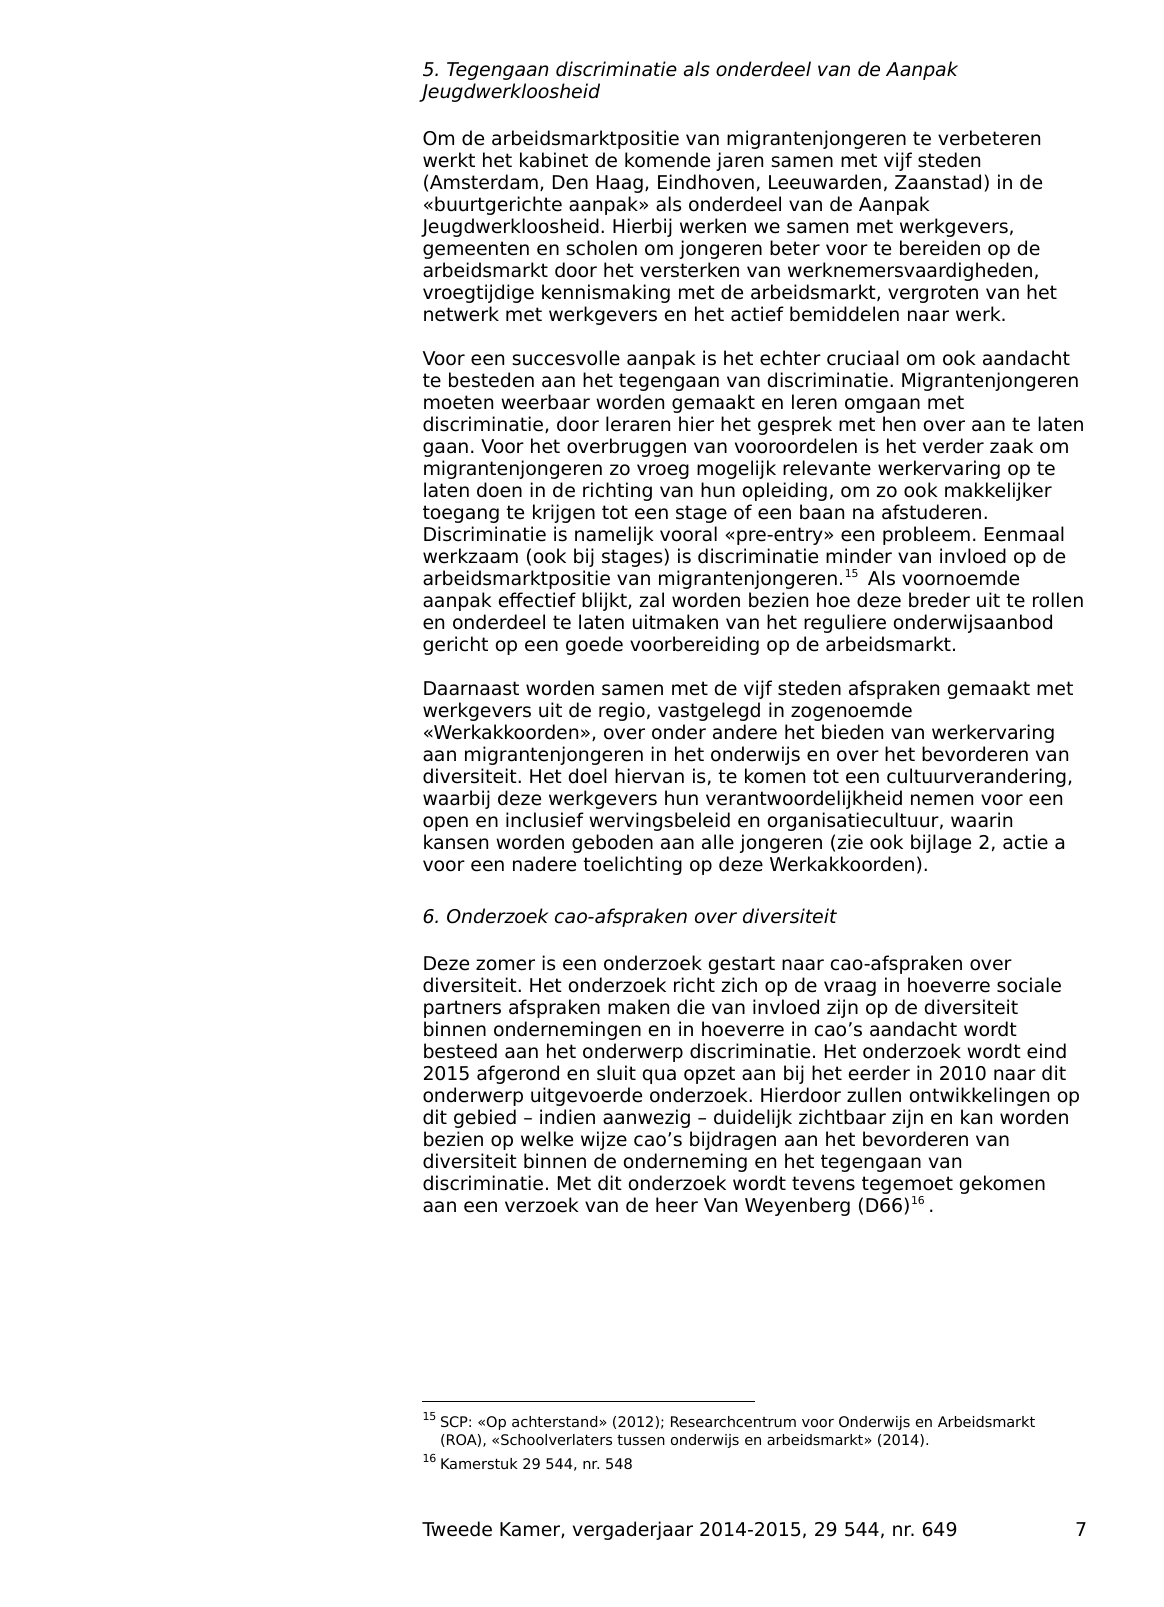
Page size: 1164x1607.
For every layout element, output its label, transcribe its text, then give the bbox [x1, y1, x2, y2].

text Om de arbeidsmarktpositie van migrantenjongeren te verbeteren werkt het kabinet de komende jaren samen met vijf steden (Amsterdam, Den Haag, Eindhoven, Leeuwarden, Zaanstad) in de «buurtgerichte aanpak» als onderdeel van de Aanpak Jeugdwerkloosheid. Hierbij werken we samen met werkgevers, gemeenten en scholen om jongeren beter voor te bereiden op de arbeidsmarkt door het versterken van werknemersvaardigheden, vroegtijdige kennismaking met de arbeidsmarkt, vergroten van het netwerk met werkgevers en het actief bemiddelen naar werk. [422, 128, 1087, 326]
text Deze zomer is een onderzoek gestart naar cao-afspraken over diversiteit. Het onderzoek richt zich op de vraag in hoeverre sociale partners afspraken maken die van invloed zijn op de diversiteit binnen ondernemingen en in hoeverre in cao’s aandacht wordt besteed aan het onderwerp discriminatie. Het onderzoek wordt eind 2015 afgerond en sluit qua opzet aan bij het eerder in 2010 naar dit onderwerp uitgevoerde onderzoek. Hierdoor zullen ontwikkelingen op dit gebied – indien aanwezig – duidelijk zichtbaar zijn en kan worden bezien op welke wijze cao’s bijdragen aan het bevorderen van diversiteit binnen de onderneming en het tegengaan van discriminatie. Met dit onderzoek wordt tevens tegemoet gekomen aan een verzoek van de heer Van Weyenberg (D66). [422, 953, 1087, 1216]
subtitle 5. Tegengaan discriminatie als onderdeel van de Aanpak Jeugdwerkloosheid [422, 59, 1087, 103]
text SCP: «Op achterstand» (2012); Researchcentrum voor Onderwijs en Arbeidsmarkt (ROA), «Schoolverlaters tussen onderwijs en arbeidsmarkt» (2014). [422, 1410, 1087, 1449]
text Daarnaast worden samen met de vijf steden afspraken gemaakt met werkgevers uit de regio, vastgelegd in zogenoemde «Werkakkoorden», over onder andere het bieden van werkervaring aan migrantenjongeren in het onderwijs en over het bevorderen van diversiteit. Het doel hiervan is, te komen tot een cultuurverandering, waarbij deze werkgevers hun verantwoordelijkheid nemen voor een open en inclusief wervingsbeleid en organisatiecultuur, waarin kansen worden geboden aan alle jongeren (zie ook bijlage 2, actie a voor een nadere toelichting op deze Werkakkoorden). [422, 678, 1087, 876]
subtitle 6. Onderzoek cao-afspraken over diversiteit [422, 906, 1087, 928]
text Voor een succesvolle aanpak is het echter cruciaal om ook aandacht te besteden aan het tegengaan van discriminatie. Migrantenjongeren moeten weerbaar worden gemaakt en leren omgaan met discriminatie, door leraren hier het gesprek met hen over aan te laten gaan. Voor het overbruggen van vooroordelen is het verder zaak om migrantenjongeren zo vroeg mogelijk relevante werkervaring op te laten doen in de richting van hun opleiding, om zo ook makkelijker toegang te krijgen tot een stage of een baan na afstuderen. Discriminatie is namelijk vooral «pre-entry» een probleem. Eenmaal werkzaam (ook bij stages) is discriminatie minder van invloed op de arbeidsmarktpositie van migrantenjongeren. Als voornoemde aanpak effectief blijkt, zal worden bezien hoe deze breder uit te rollen en onderdeel te laten uitmaken van het reguliere onderwijsaanbod gericht op een goede voorbereiding op de arbeidsmarkt. [422, 348, 1087, 656]
text Kamerstuk 29 544, nr. 548 [422, 1452, 1087, 1474]
